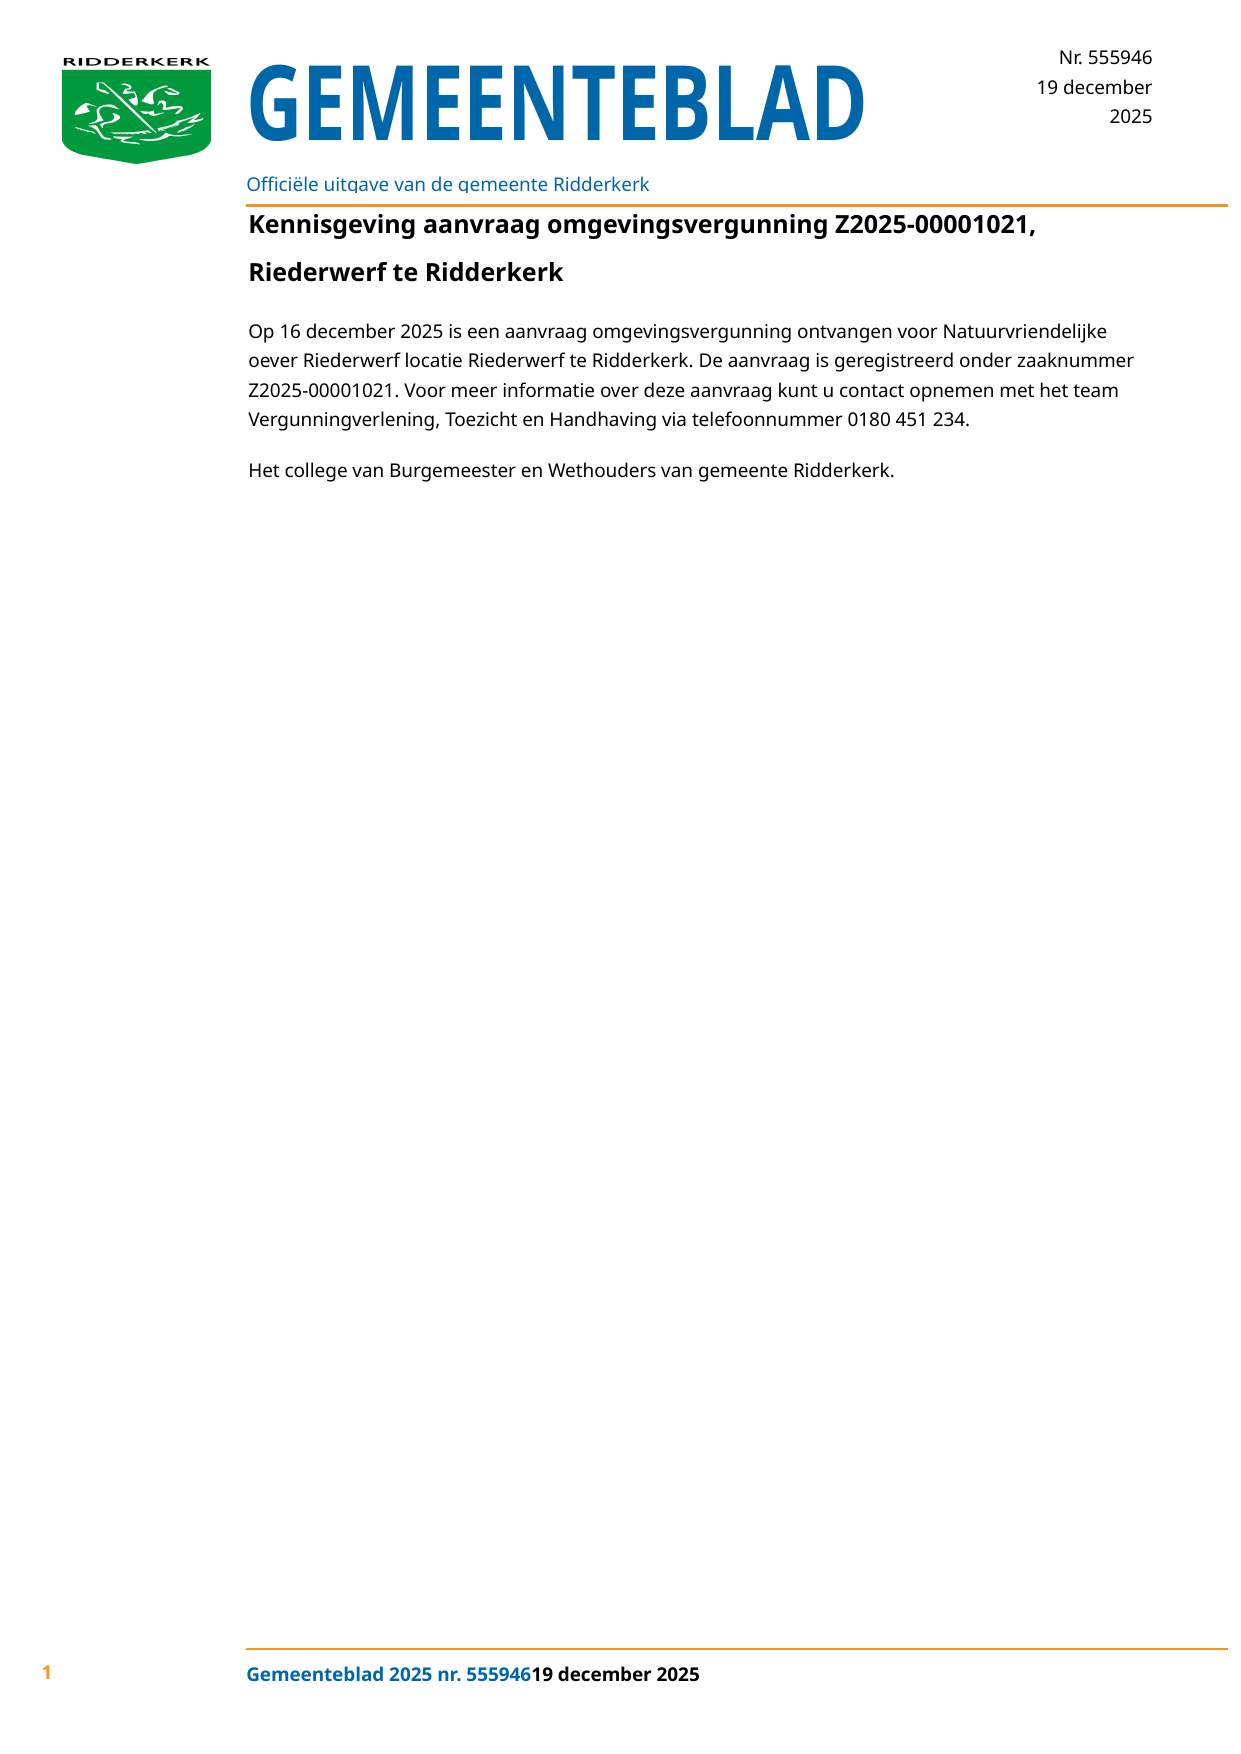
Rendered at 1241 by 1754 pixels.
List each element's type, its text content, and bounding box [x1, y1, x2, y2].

text Het college van Burgemeester en Wethouders van gemeente Ridderkerk. [248, 457, 1152, 483]
picture [41, 47, 231, 172]
text Op 16 december 2025 is een aanvraag omgevingsvergunning ontvangen voor Natuurvriendelijke oever Riederwerf locatie Riederwerf te Ridderkerk. De aanvraag is geregistreerd onder zaaknummer Z2025-00001021. Voor meer informatie over deze aanvraag kunt u contact opnemen met het team Vergunningverlening, Toezicht en Handhaving via telefoonnummer 0180 451 234. [248, 318, 1152, 432]
text Kennisgeving aanvraag omgevingsvergunning Z2025-00001021, Riederwerf te Ridderkerk [248, 207, 1152, 288]
